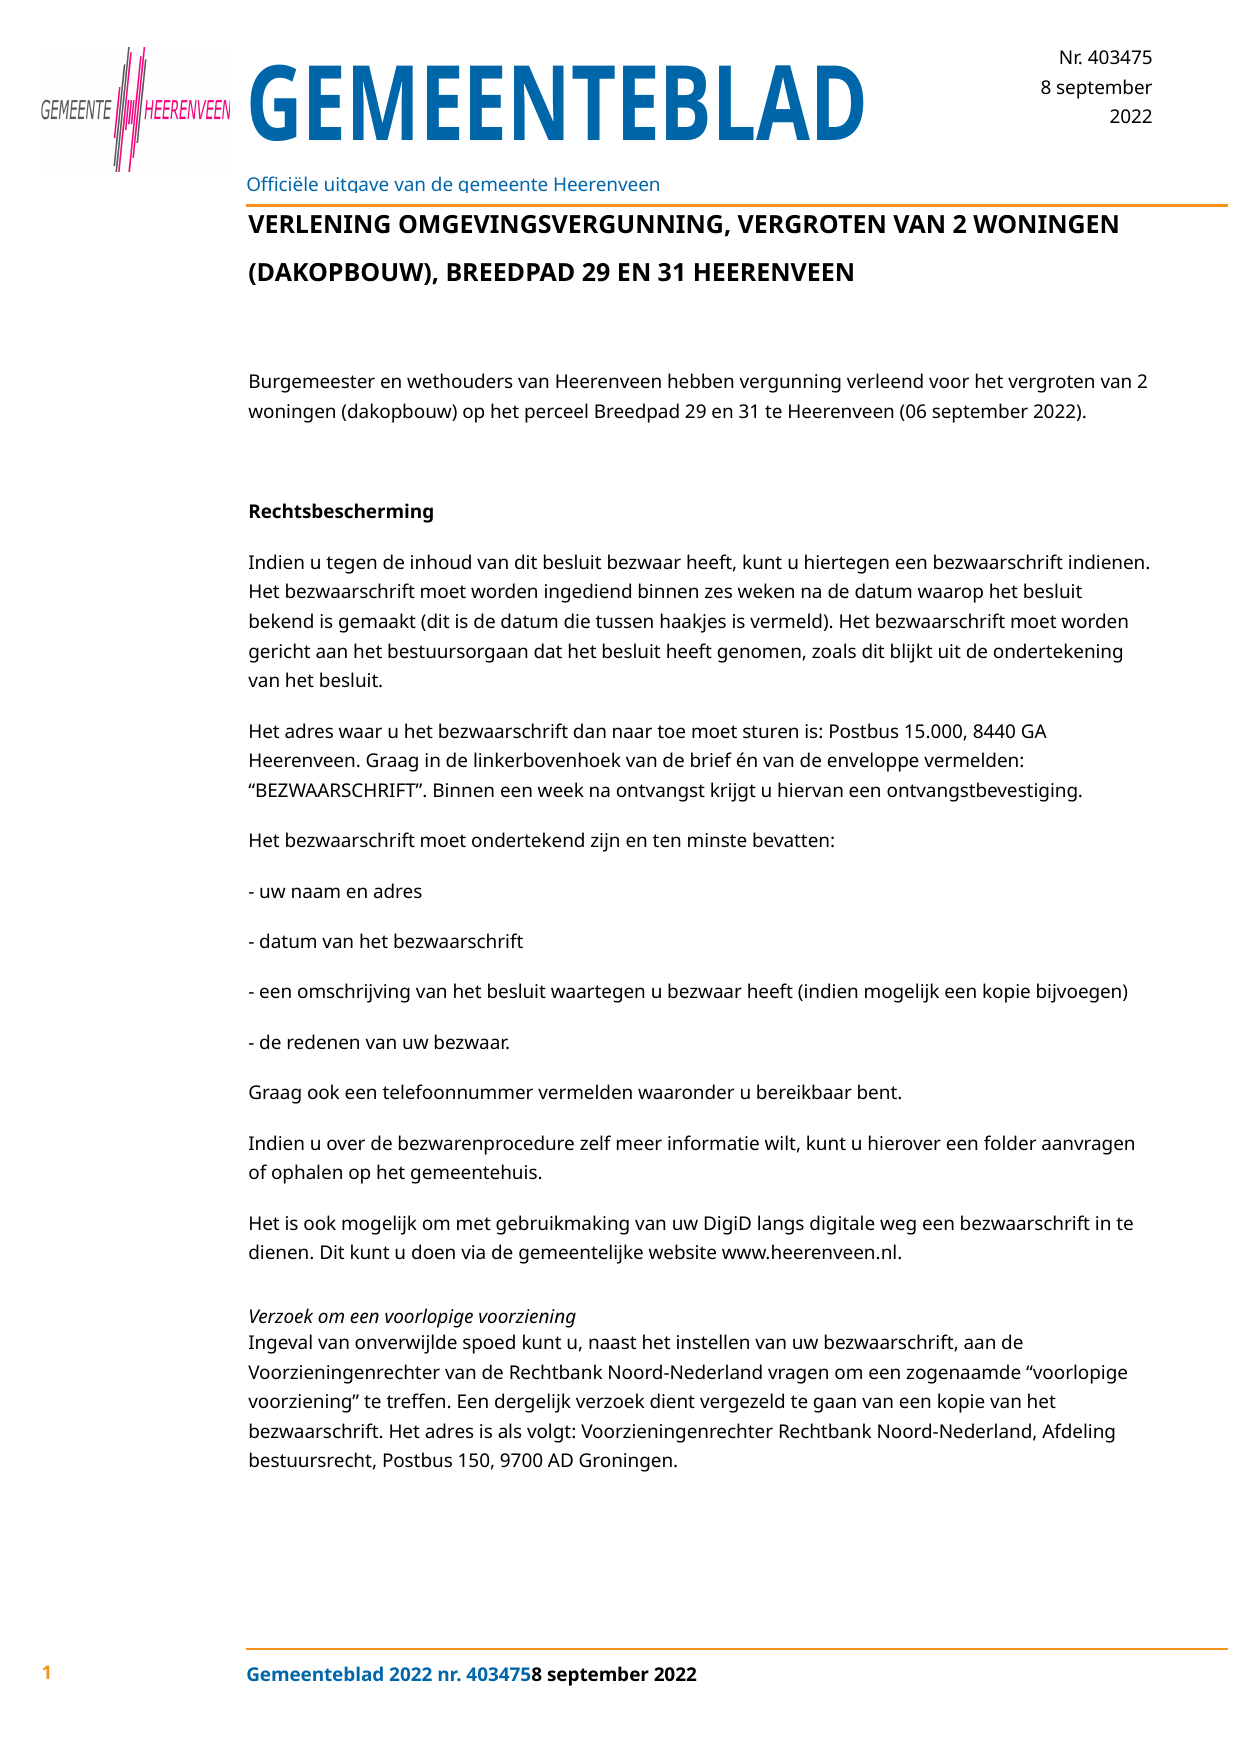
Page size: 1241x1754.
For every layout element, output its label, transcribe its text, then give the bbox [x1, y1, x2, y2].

text Rechtsbescherming [248, 499, 1152, 524]
text Het is ook mogelijk om met gebruikmaking van uw DigiD langs digitale weg een bezwaarschrift in te dienen. Dit kunt u doen via de gemeentelijke website www.heerenveen.nl. [248, 1210, 1152, 1265]
text Ingeval van onverwijlde spoed kunt u, naast het instellen van uw bezwaarschrift, aan de Voorzieningenrechter van de Rechtbank Noord-Nederland vragen om een zogenaamde “voorlopige voorziening” te treffen. Een dergelijk verzoek dient vergezeld te gaan van een kopie van het bezwaarschrift. Het adres is als volgt: Voorzieningenrechter Rechtbank Noord-Nederland, Afdeling bestuursrecht, Postbus 150, 9700 AD Groningen. [248, 1329, 1152, 1473]
text Burgemeester en wethouders van Heerenveen hebben vergunning verleend voor het vergroten van 2 woningen (dakopbouw) op het perceel Breedpad 29 en 31 te Heerenveen (06 september 2022). [248, 368, 1152, 424]
text - datum van het bezwaarschrift [248, 928, 1152, 954]
text - uw naam en adres [248, 878, 1152, 904]
text Het bezwaarschrift moet ondertekend zijn en ten minste bevatten: [248, 827, 1152, 853]
text Graag ook een telefoonnummer vermelden waaronder u bereikbaar bent. [248, 1079, 1152, 1105]
text Verzoek om een voorlopige voorziening [248, 1303, 1152, 1329]
text - een omschrijving van het besluit waartegen u bezwaar heeft (indien mogelijk een kopie bijvoegen) [248, 979, 1152, 1004]
text VERLENING OMGEVINGSVERGUNNING, VERGROTEN VAN 2 WONINGEN (DAKOPBOUW), BREEDPAD 29 EN 31 HEERENVEEN [248, 207, 1152, 288]
picture [41, 47, 231, 172]
text - de redenen van uw bezwaar. [248, 1029, 1152, 1055]
text Indien u tegen de inhoud van dit besluit bezwaar heeft, kunt u hiertegen een bezwaarschrift indienen. Het bezwaarschrift moet worden ingediend binnen zes weken na de datum waarop het besluit bekend is gemaakt (dit is de datum die tussen haakjes is vermeld). Het bezwaarschrift moet worden gericht aan het bestuursorgaan dat het besluit heeft genomen, zoals dit blijkt uit de ondertekening van het besluit. [248, 549, 1152, 693]
text Het adres waar u het bezwaarschrift dan naar toe moet sturen is: Postbus 15.000, 8440 GA Heerenveen. Graag in de linkerbovenhoek van de brief én van de enveloppe vermelden: “BEZWAARSCHRIFT”. Binnen een week na ontvangst krijgt u hiervan een ontvangstbevestiging. [248, 718, 1152, 803]
text Indien u over de bezwarenprocedure zelf meer informatie wilt, kunt u hierover een folder aanvragen of ophalen op het gemeentehuis. [248, 1130, 1152, 1185]
